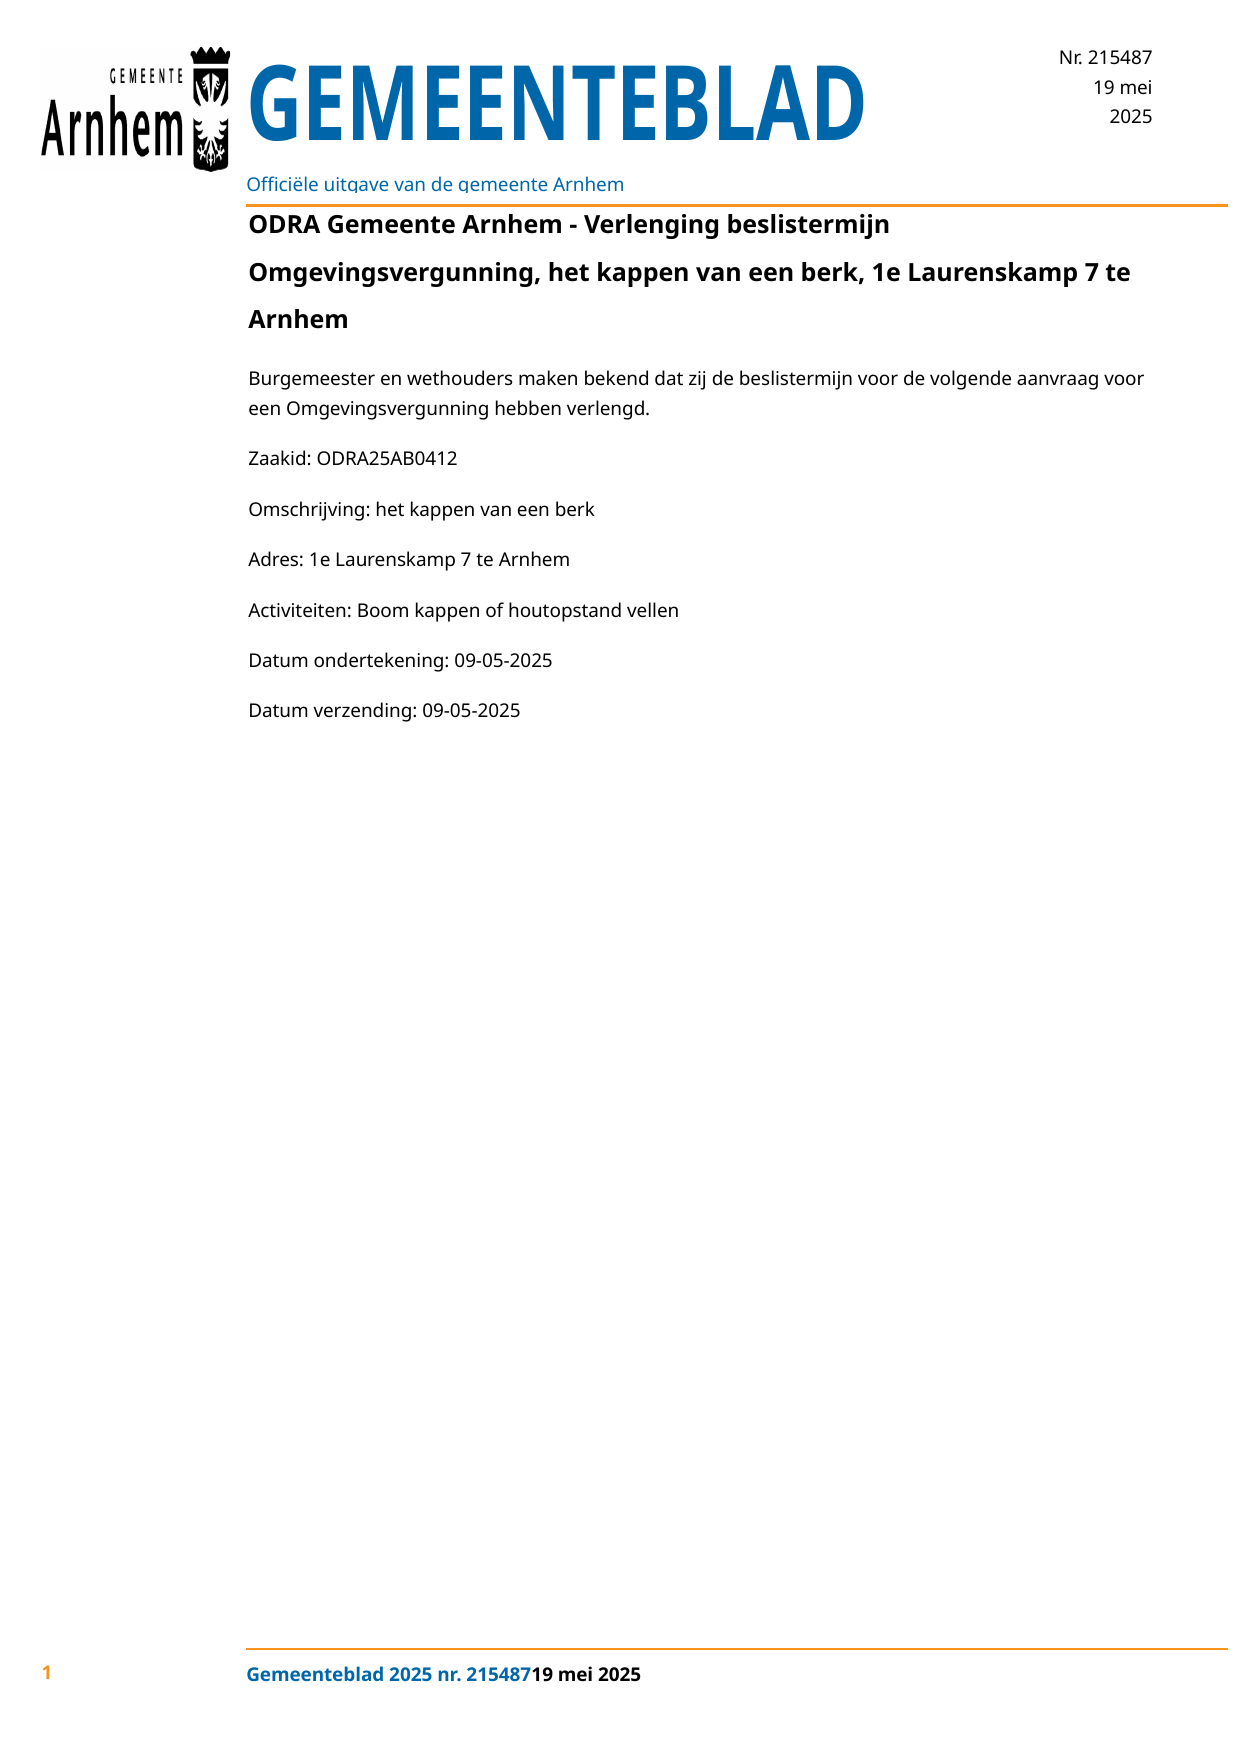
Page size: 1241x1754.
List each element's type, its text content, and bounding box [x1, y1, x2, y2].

text Omschrijving: het kappen van een berk [248, 496, 1152, 522]
text Burgemeester en wethouders maken bekend dat zij de beslistermijn voor de volgende aanvraag voor een Omgevingsvergunning hebben verlengd. [248, 366, 1152, 421]
picture [41, 47, 231, 172]
text Zaakid: ODRA25AB0412 [248, 446, 1152, 471]
text ODRA Gemeente Arnhem - Verlenging beslistermijn Omgevingsvergunning, het kappen van een berk, 1e Laurenskamp 7 te Arnhem [248, 207, 1152, 336]
text Datum ondertekening: 09-05-2025 [248, 647, 1152, 673]
text Activiteiten: Boom kappen of houtopstand vellen [248, 597, 1152, 622]
text Adres: 1e Laurenskamp 7 te Arnhem [248, 546, 1152, 572]
text Datum verzending: 09-05-2025 [248, 698, 1152, 723]
